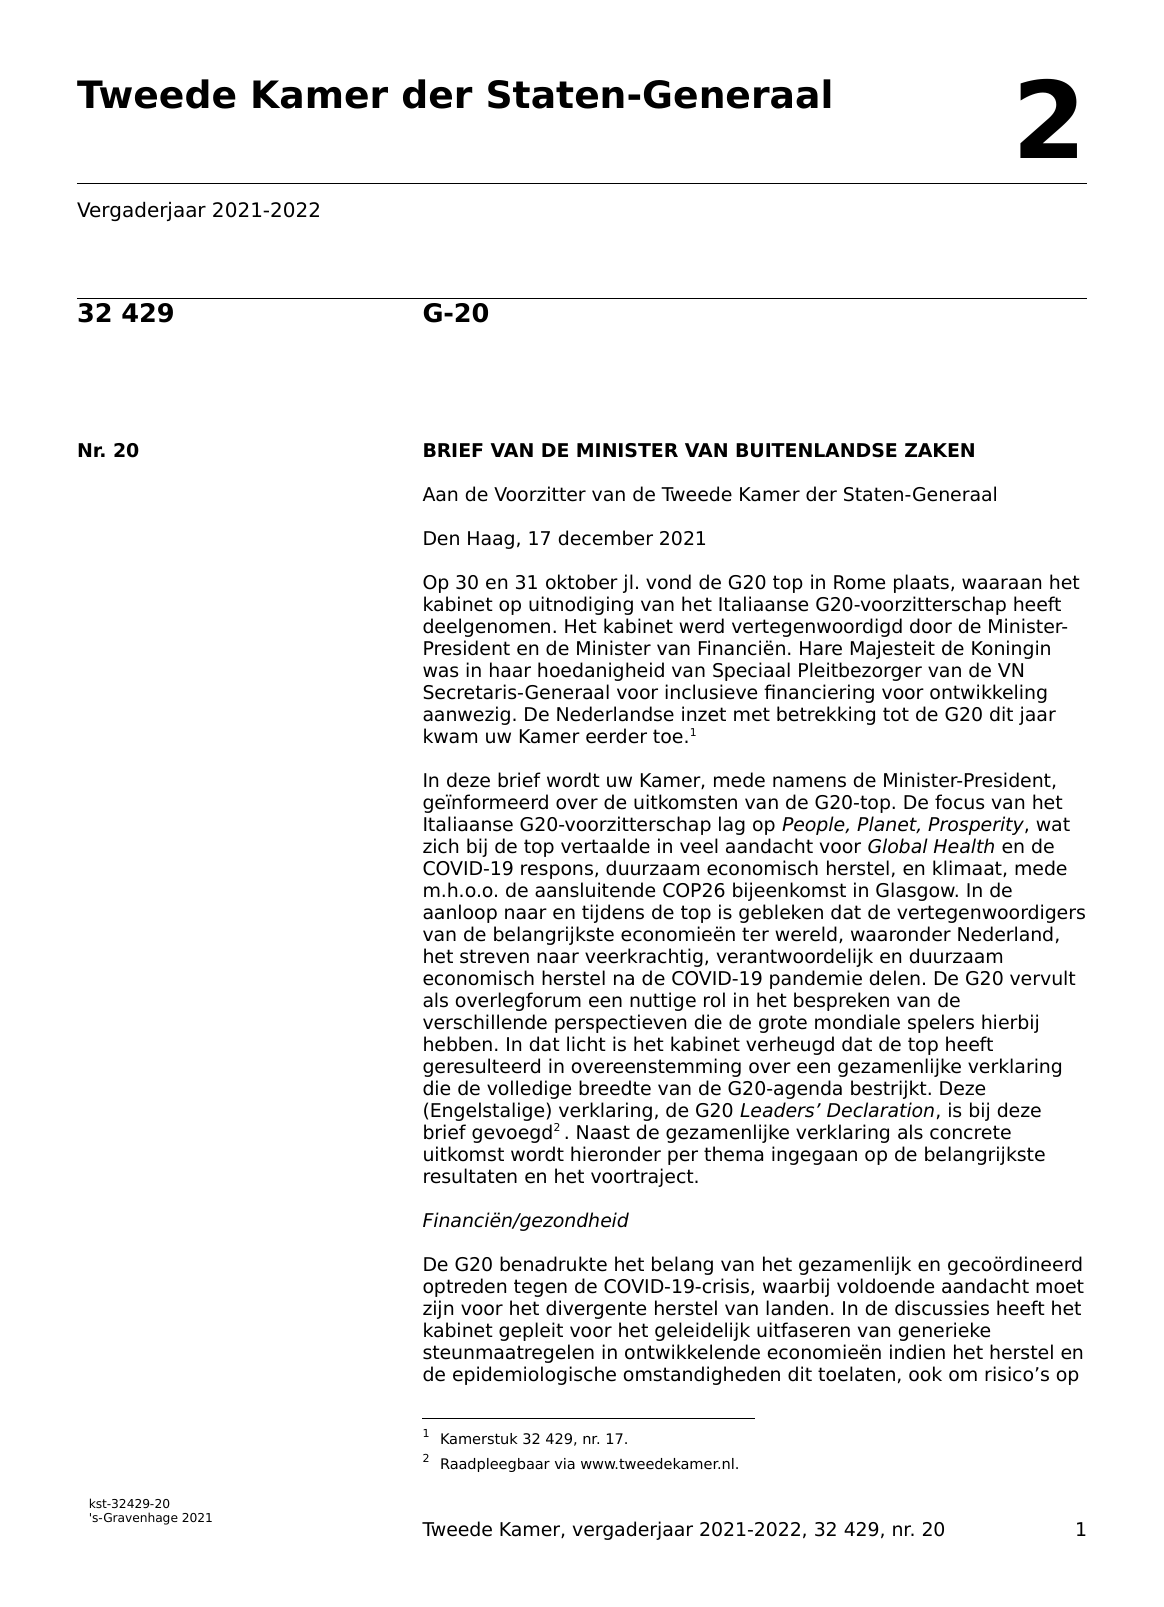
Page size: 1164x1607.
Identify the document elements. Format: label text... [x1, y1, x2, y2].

text Kamerstuk 32 429, nr. 17. [422, 1427, 1087, 1449]
text In deze brief wordt uw Kamer, mede namens de Minister-President, geïnformeerd over de uitkomsten van de G20-top. De focus van het Italiaanse G20-voorzitterschap lag op People, Planet, Prosperity, wat zich bij de top vertaalde in veel aandacht voor Global Health en de COVID-19 respons, duurzaam economisch herstel, en klimaat, mede m.h.o.o. de aansluitende COP26 bijeenkomst in Glasgow. In de aanloop naar en tijdens de top is gebleken dat de vertegenwoordigers van de belangrijkste economieën ter wereld, waaronder Nederland, het streven naar veerkrachtig, verantwoordelijk en duurzaam economisch herstel na de COVID-19 pandemie delen. De G20 vervult als overlegforum een nuttige rol in het bespreken van de verschillende perspectieven die de grote mondiale spelers hierbij hebben. In dat licht is het kabinet verheugd dat de top heeft geresulteerd in overeenstemming over een gezamenlijke verklaring die de volledige breedte van de G20-agenda bestrijkt. Deze (Engelstalige) verklaring, de G20 Leaders’ Declaration, is bij deze brief gevoegd. Naast de gezamenlijke verklaring als concrete uitkomst wordt hieronder per thema ingegaan op de belangrijkste resultaten en het voortraject. [422, 770, 1087, 1188]
text 's-Gravenhage 2021 [88, 1511, 323, 1525]
text Aan de Voorzitter van de Tweede Kamer der Staten-Generaal [422, 484, 1087, 506]
table_header 2 [886, 59, 1087, 183]
table_cell Vergaderjaar 2021-2022 [77, 184, 1087, 298]
table_header Tweede Kamer der Staten-Generaal [77, 59, 886, 183]
subtitle Nr. 20 BRIEF VAN DE MINISTER VAN BUITENLANDSE ZAKEN [77, 440, 1087, 462]
text Raadpleegbaar via www.tweedekamer.nl. [422, 1452, 1087, 1474]
text De G20 benadrukte het belang van het gezamenlijk en gecoördineerd optreden tegen de COVID-19-crisis, waarbij voldoende aandacht moet zijn voor het divergente herstel van landen. In de discussies heeft het kabinet gepleit voor het geleidelijk uitfaseren van generieke steunmaatregelen in ontwikkelende economieën indien het herstel en de epidemiologische omstandigheden dit toelaten, ook om risico’s op [422, 1254, 1087, 1386]
text kst-32429-20 [88, 1497, 323, 1511]
text Op 30 en 31 oktober jl. vond de G20 top in Rome plaats, waaraan het kabinet op uitnodiging van het Italiaanse G20-voorzitterschap heeft deelgenomen. Het kabinet werd vertegenwoordigd door de Minister-President en de Minister van Financiën. Hare Majesteit de Koningin was in haar hoedanigheid van Speciaal Pleitbezorger van de VN Secretaris-Generaal voor inclusieve financiering voor ontwikkeling aanwezig. De Nederlandse inzet met betrekking tot de G20 dit jaar kwam uw Kamer eerder toe. [422, 572, 1087, 748]
text Den Haag, 17 december 2021 [422, 528, 1087, 550]
subtitle Financiën/gezondheid [422, 1210, 1087, 1232]
subtitle 32 429 G-20 [77, 299, 1087, 329]
